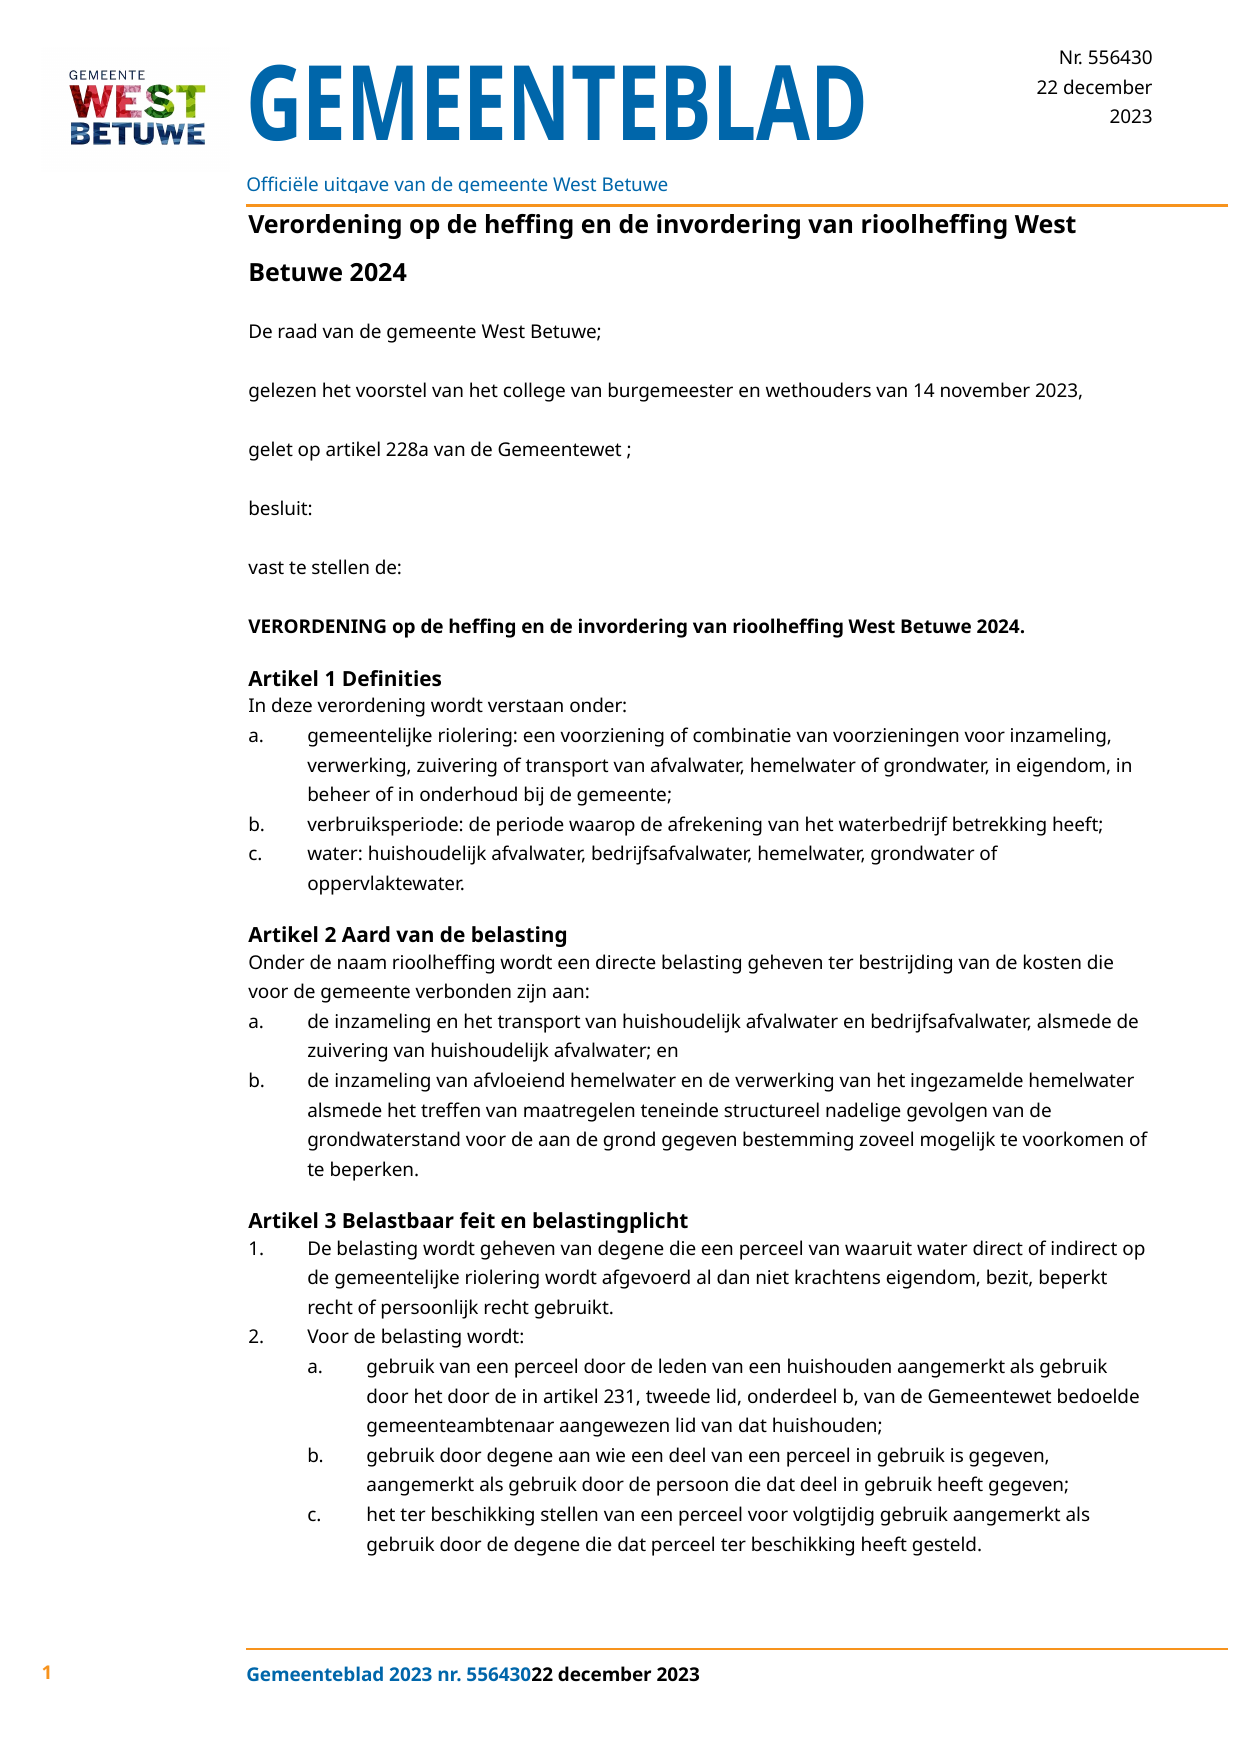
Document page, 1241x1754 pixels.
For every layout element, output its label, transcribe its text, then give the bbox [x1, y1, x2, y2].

text gelezen het voorstel van het college van burgemeester en wethouders van 14 november 2023, [248, 377, 1152, 403]
text VERORDENING op de heffing en de invordering van rioolheffing West Betuwe 2024. [248, 614, 1152, 639]
list de inzameling en het transport van huishoudelijk afvalwater en bedrijfsafvalwater, alsmede de zuivering van huishoudelijk afvalwater; en [248, 1008, 1152, 1063]
list De belasting wordt geheven van degene die een perceel van waaruit water direct of indirect op de gemeentelijke riolering wordt afgevoerd al dan niet krachtens eigendom, bezit, beperkt recht of persoonlijk recht gebruikt. [248, 1235, 1152, 1320]
list verbruiksperiode: de periode waarop de afrekening van het waterbedrijf betrekking heeft; [248, 811, 1152, 837]
text Onder de naam rioolheffing wordt een directe belasting geheven ter bestrijding van de kosten die voor de gemeente verbonden zijn aan: [248, 949, 1152, 1004]
text Artikel 2 Aard van de belasting [248, 921, 1152, 949]
text Artikel 3 Belastbaar feit en belastingplicht [248, 1206, 1152, 1235]
text besluit: [248, 495, 1152, 521]
list Voor de belasting wordt: [248, 1324, 1152, 1349]
text In deze verordening wordt verstaan onder: [248, 693, 1152, 718]
list gebruik door degene aan wie een deel van een perceel in gebruik is gegeven, aangemerkt als gebruik door de persoon die dat deel in gebruik heeft gegeven; [307, 1442, 1152, 1497]
text Artikel 1 Definities [248, 664, 1152, 693]
list gebruik van een perceel door de leden van een huishouden aangemerkt als gebruik door het door de in artikel 231, tweede lid, onderdeel b, van de Gemeentewet bedoelde gemeenteambtenaar aangewezen lid van dat huishouden; [307, 1353, 1152, 1438]
text gelet op artikel 228a van de Gemeentewet ; [248, 436, 1152, 462]
list gemeentelijke riolering: een voorziening of combinatie van voorzieningen voor inzameling, verwerking, zuivering of transport van afvalwater, hemelwater of grondwater, in eigendom, in beheer of in onderhoud bij de gemeente; [248, 722, 1152, 807]
list de inzameling van afvloeiend hemelwater en de verwerking van het ingezamelde hemelwater alsmede het treffen van maatregelen teneinde structureel nadelige gevolgen van de grondwaterstand voor de aan de grond gegeven bestemming zoveel mogelijk te voorkomen of te beperken. [248, 1067, 1152, 1182]
picture [41, 47, 231, 172]
list het ter beschikking stellen van een perceel voor volgtijdig gebruik aangemerkt als gebruik door de degene die dat perceel ter beschikking heeft gesteld. [307, 1501, 1152, 1556]
text De raad van de gemeente West Betuwe; [248, 318, 1152, 344]
text Verordening op de heffing en de invordering van rioolheffing West Betuwe 2024 [248, 207, 1152, 288]
list water: huishoudelijk afvalwater, bedrijfsafvalwater, hemelwater, grondwater of oppervlaktewater. [248, 841, 1152, 896]
text vast te stellen de: [248, 554, 1152, 580]
